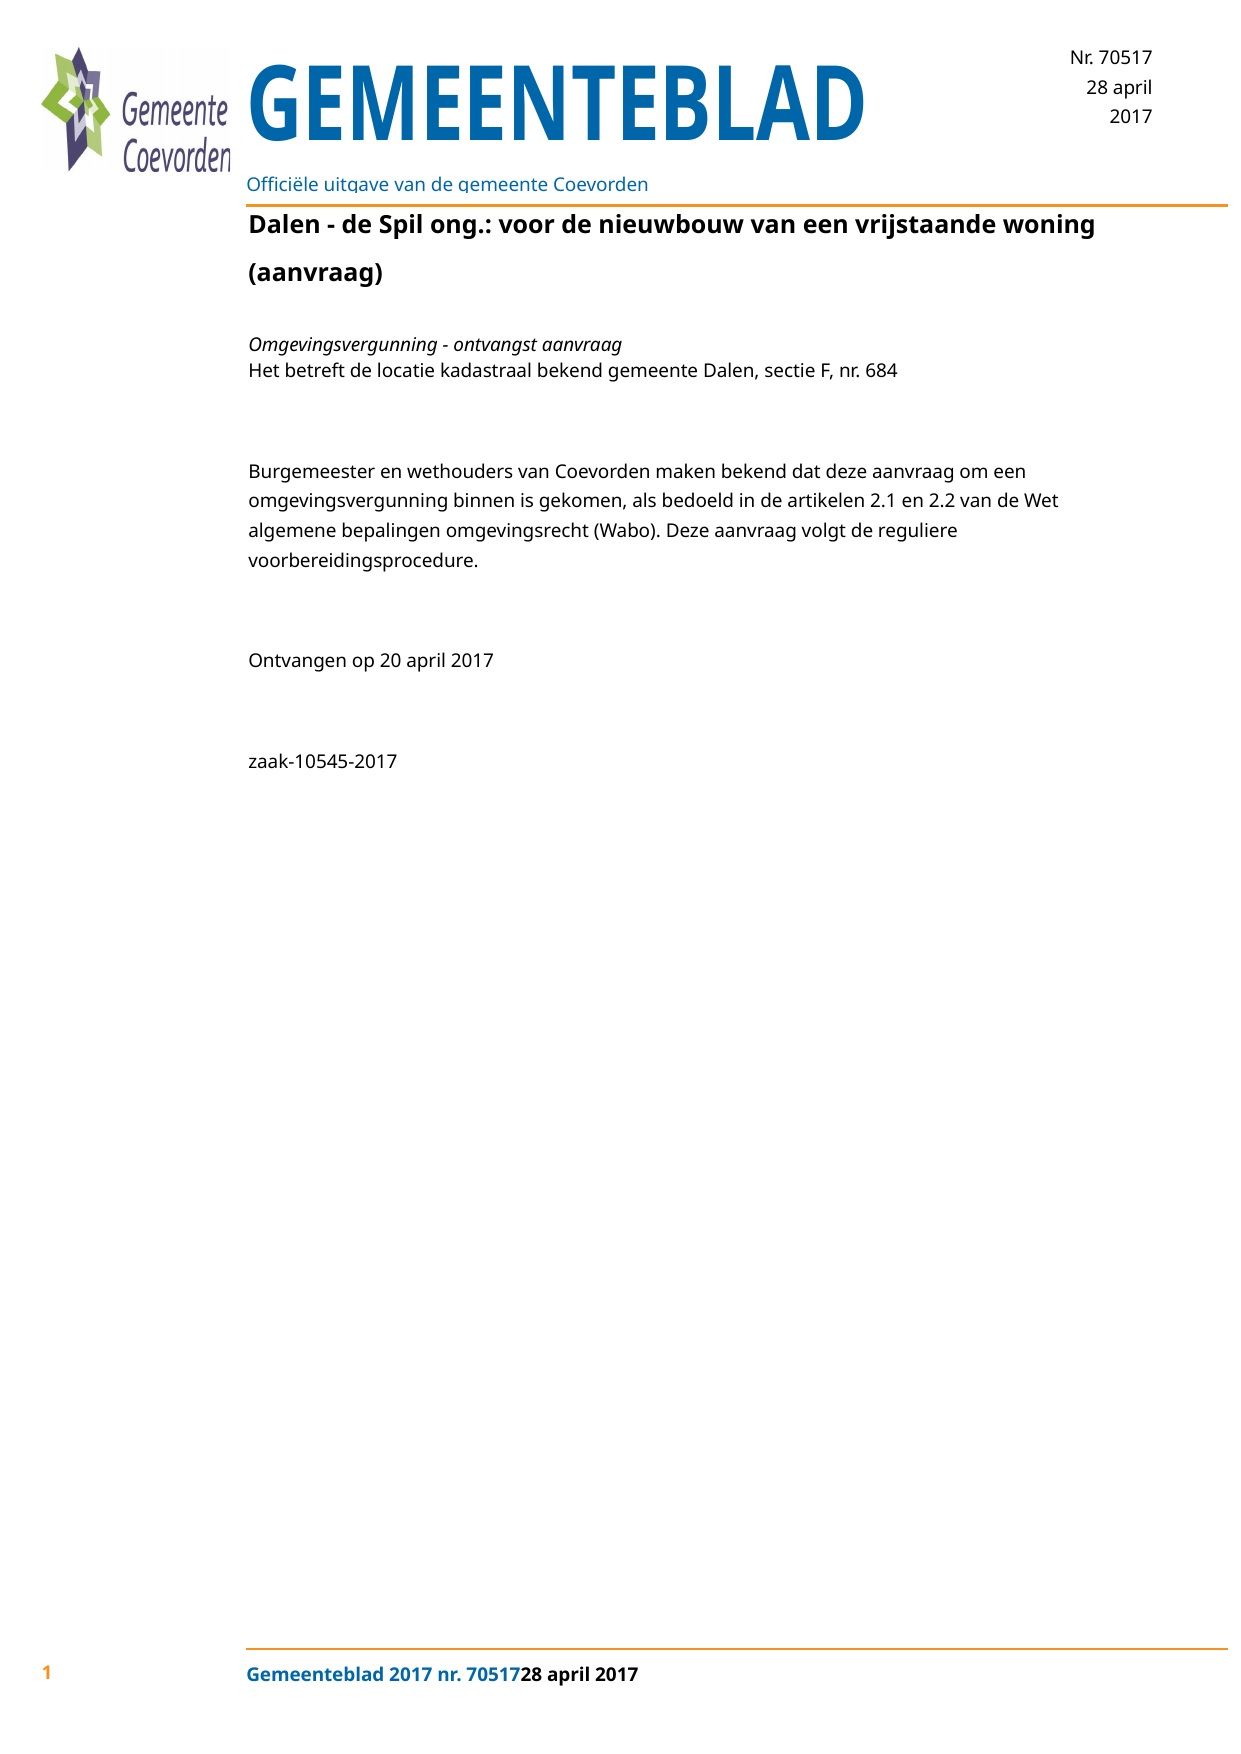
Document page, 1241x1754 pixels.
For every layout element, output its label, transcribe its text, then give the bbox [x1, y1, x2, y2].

picture [41, 47, 231, 172]
text Dalen - de Spil ong.: voor de nieuwbouw van een vrijstaande woning (aanvraag) [248, 207, 1152, 288]
text Het betreft de locatie kadastraal bekend gemeente Dalen, sectie F, nr. 684 [248, 357, 1152, 383]
text Omgevingsvergunning - ontvangst aanvraag [248, 331, 1152, 357]
text Burgemeester en wethouders van Coevorden maken bekend dat deze aanvraag om een omgevingsvergunning binnen is gekomen, als bedoeld in de artikelen 2.1 en 2.2 van de Wet algemene bepalingen omgevingsrecht (Wabo). Deze aanvraag volgt de reguliere voorbereidingsprocedure. [248, 458, 1152, 572]
text zaak-10545-2017 [248, 748, 1152, 774]
text Ontvangen op 20 april 2017 [248, 648, 1152, 673]
